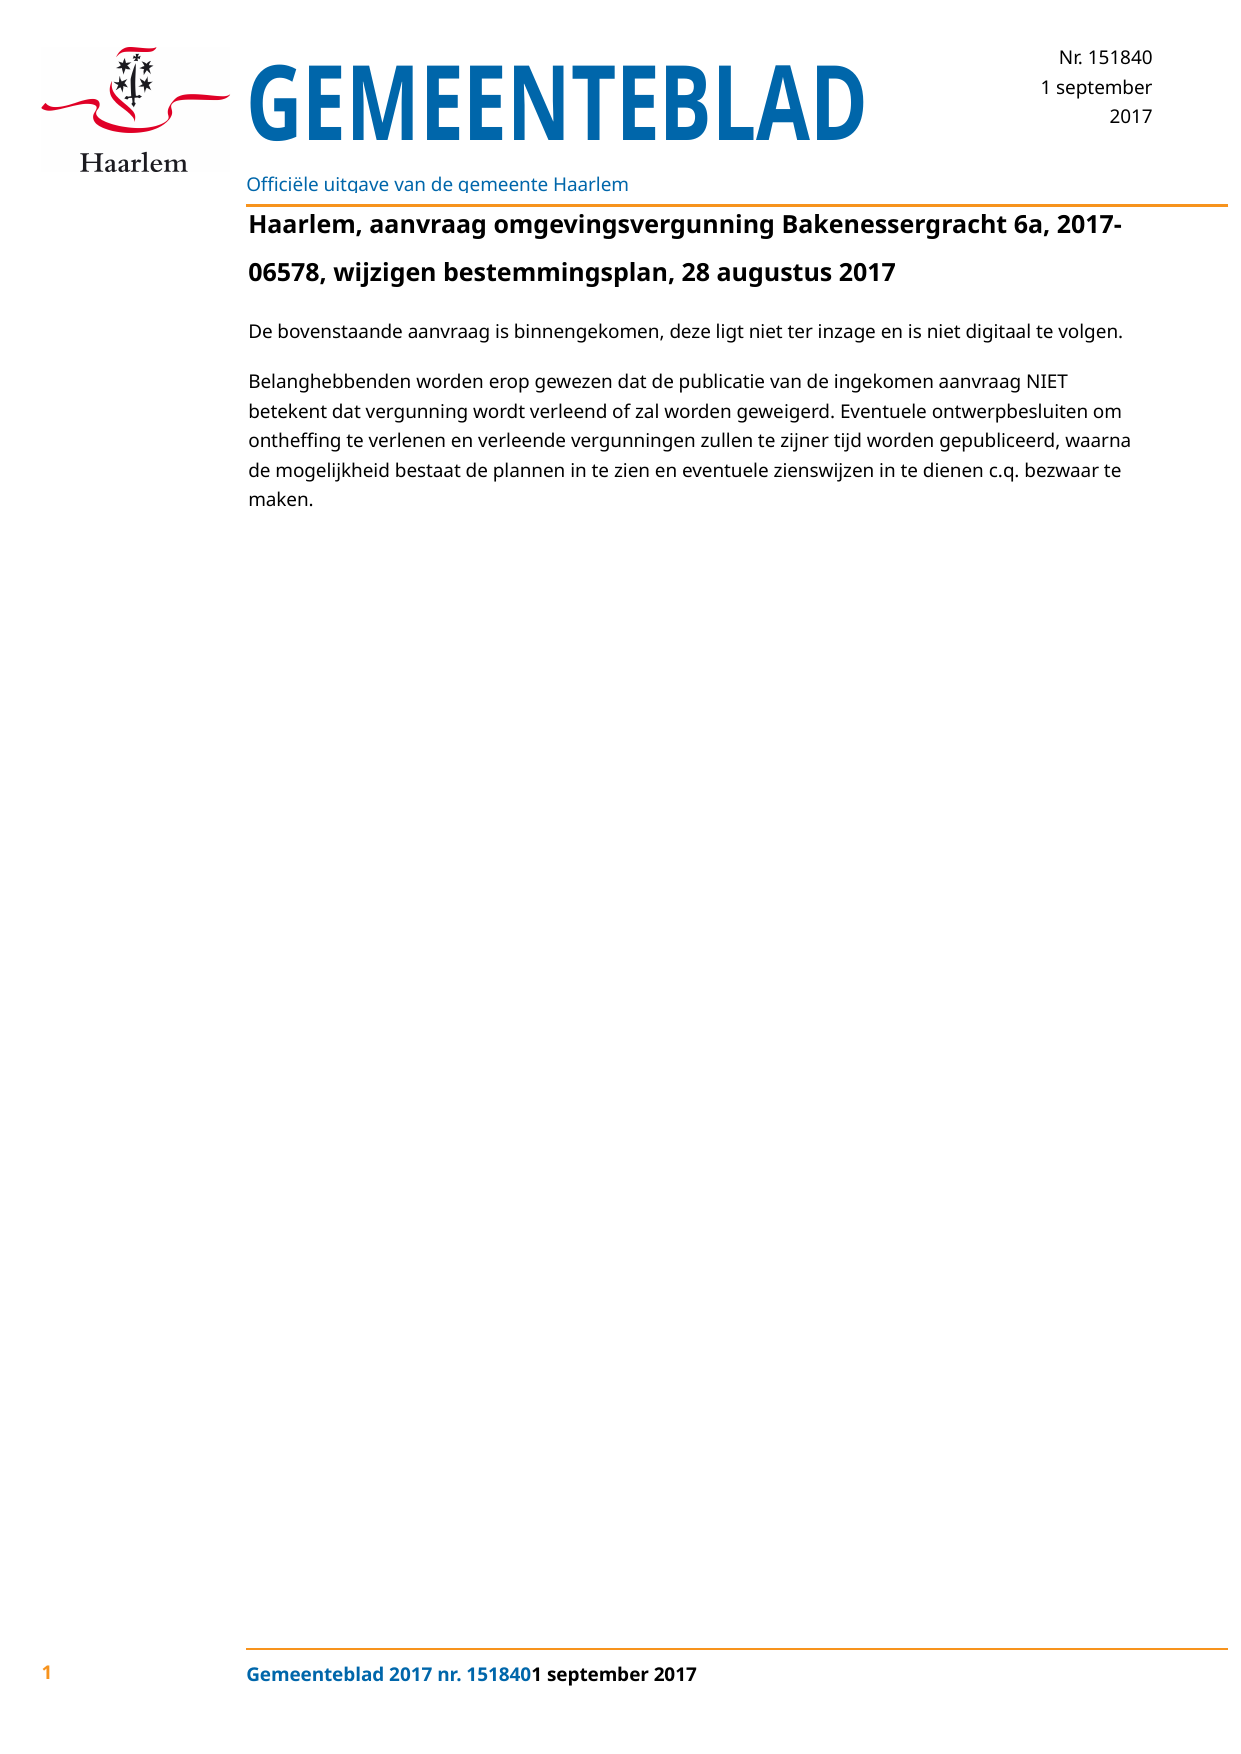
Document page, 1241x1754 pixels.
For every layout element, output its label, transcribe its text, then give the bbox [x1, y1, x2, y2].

text Belanghebbenden worden erop gewezen dat de publicatie van de ingekomen aanvraag NIET betekent dat vergunning wordt verleend of zal worden geweigerd. Eventuele ontwerpbesluiten om ontheffing te verlenen en verleende vergunningen zullen te zijner tijd worden gepubliceerd, waarna de mogelijkheid bestaat de plannen in te zien en eventuele zienswijzen in te dienen c.q. bezwaar te maken. [248, 368, 1152, 512]
picture [41, 47, 231, 172]
text De bovenstaande aanvraag is binnengekomen, deze ligt niet ter inzage en is niet digitaal te volgen. [248, 318, 1152, 344]
text Haarlem, aanvraag omgevingsvergunning Bakenessergracht 6a, 2017-06578, wijzigen bestemmingsplan, 28 augustus 2017 [248, 207, 1152, 288]
